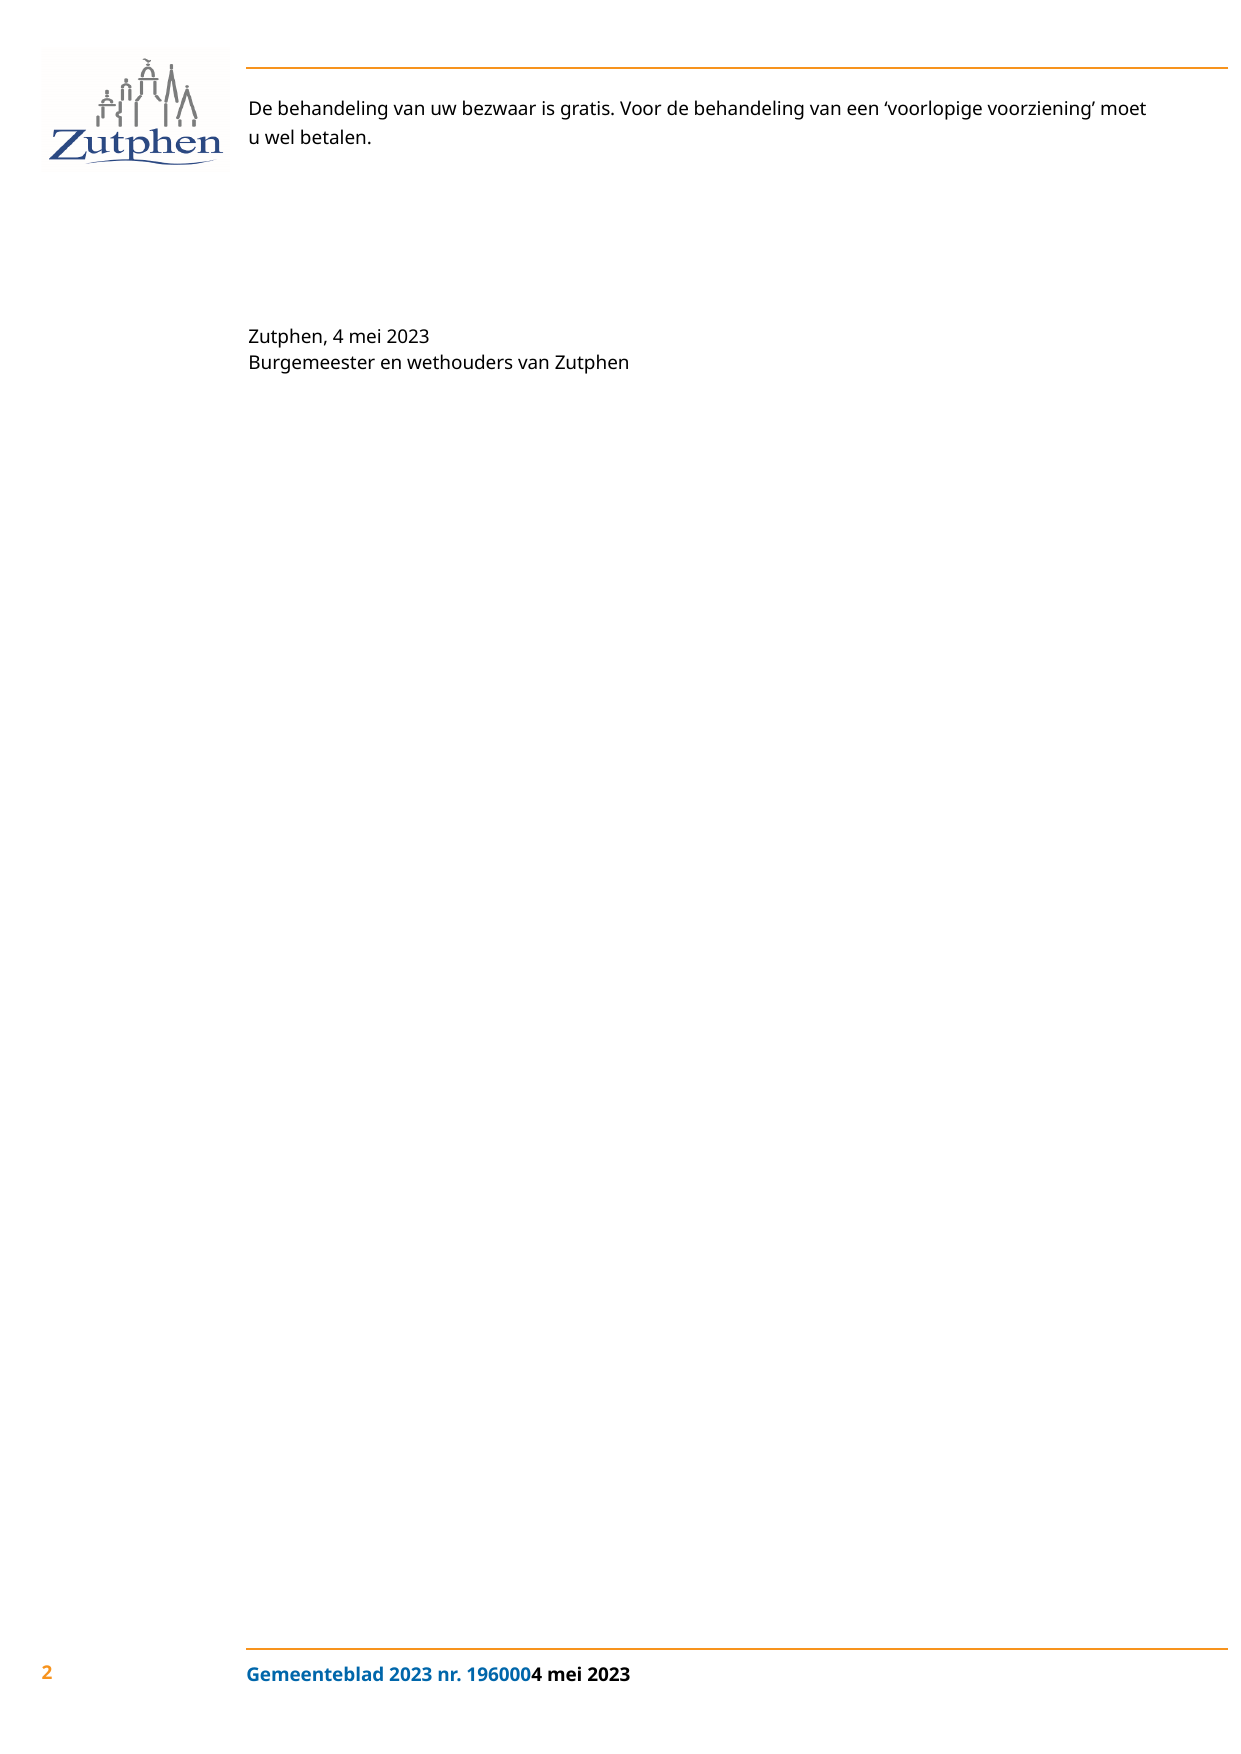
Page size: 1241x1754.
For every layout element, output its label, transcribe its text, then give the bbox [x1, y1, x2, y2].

text De behandeling van uw bezwaar is gratis. Voor de behandeling van een ‘voorlopige voorziening’ moet u wel betalen. [248, 95, 1152, 150]
text Burgemeester en wethouders van Zutphen [248, 349, 1152, 375]
picture [41, 47, 231, 172]
text Zutphen, 4 mei 2023 [248, 323, 1152, 349]
